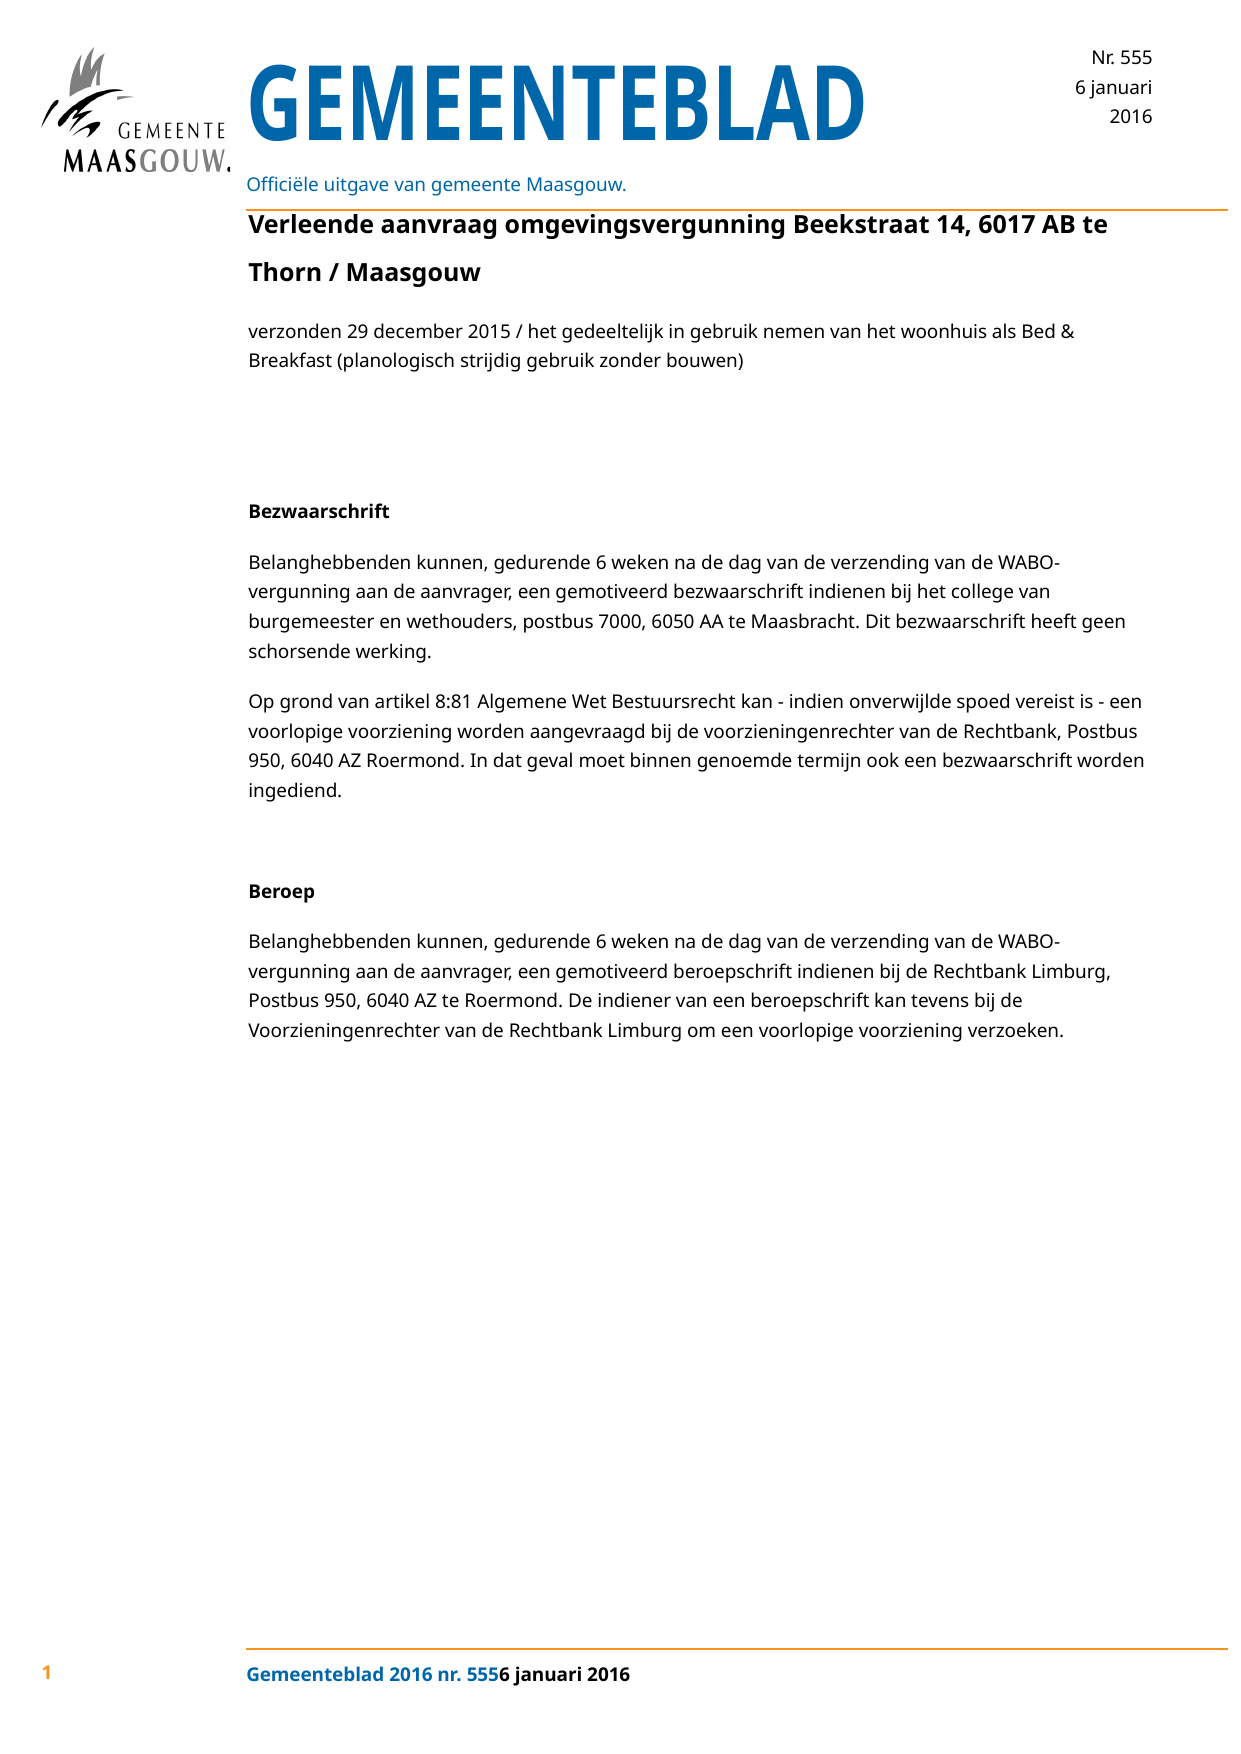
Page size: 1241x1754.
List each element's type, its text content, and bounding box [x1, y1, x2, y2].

text Op grond van artikel 8:81 Algemene Wet Bestuursrecht kan - indien onverwijlde spoed vereist is - een voorlopige voorziening worden aangevraagd bij de voorzieningenrechter van de Rechtbank, Postbus 950, 6040 AZ Roermond. In dat geval moet binnen genoemde termijn ook een bezwaarschrift worden ingediend. [248, 688, 1152, 803]
text Belanghebbenden kunnen, gedurende 6 weken na de dag van de verzending van de WABO-vergunning aan de aanvrager, een gemotiveerd bezwaarschrift indienen bij het college van burgemeester en wethouders, postbus 7000, 6050 AA te Maasbracht. Dit bezwaarschrift heeft geen schorsende werking. [248, 549, 1152, 664]
text Belanghebbenden kunnen, gedurende 6 weken na de dag van de verzending van de WABO-vergunning aan de aanvrager, een gemotiveerd beroepschrift indienen bij de Rechtbank Limburg, Postbus 950, 6040 AZ te Roermond. De indiener van een beroepschrift kan tevens bij de Voorzieningenrechter van de Rechtbank Limburg om een voorlopige voorziening verzoeken. [248, 928, 1152, 1043]
text Bezwaarschrift [248, 499, 1152, 524]
text Beroep [248, 878, 1152, 904]
text verzonden 29 december 2015 / het gedeeltelijk in gebruik nemen van het woonhuis als Bed & Breakfast (planologisch strijdig gebruik zonder bouwen) [248, 318, 1152, 373]
picture [41, 47, 231, 172]
text Verleende aanvraag omgevingsvergunning Beekstraat 14, 6017 AB te Thorn / Maasgouw [248, 211, 1152, 288]
